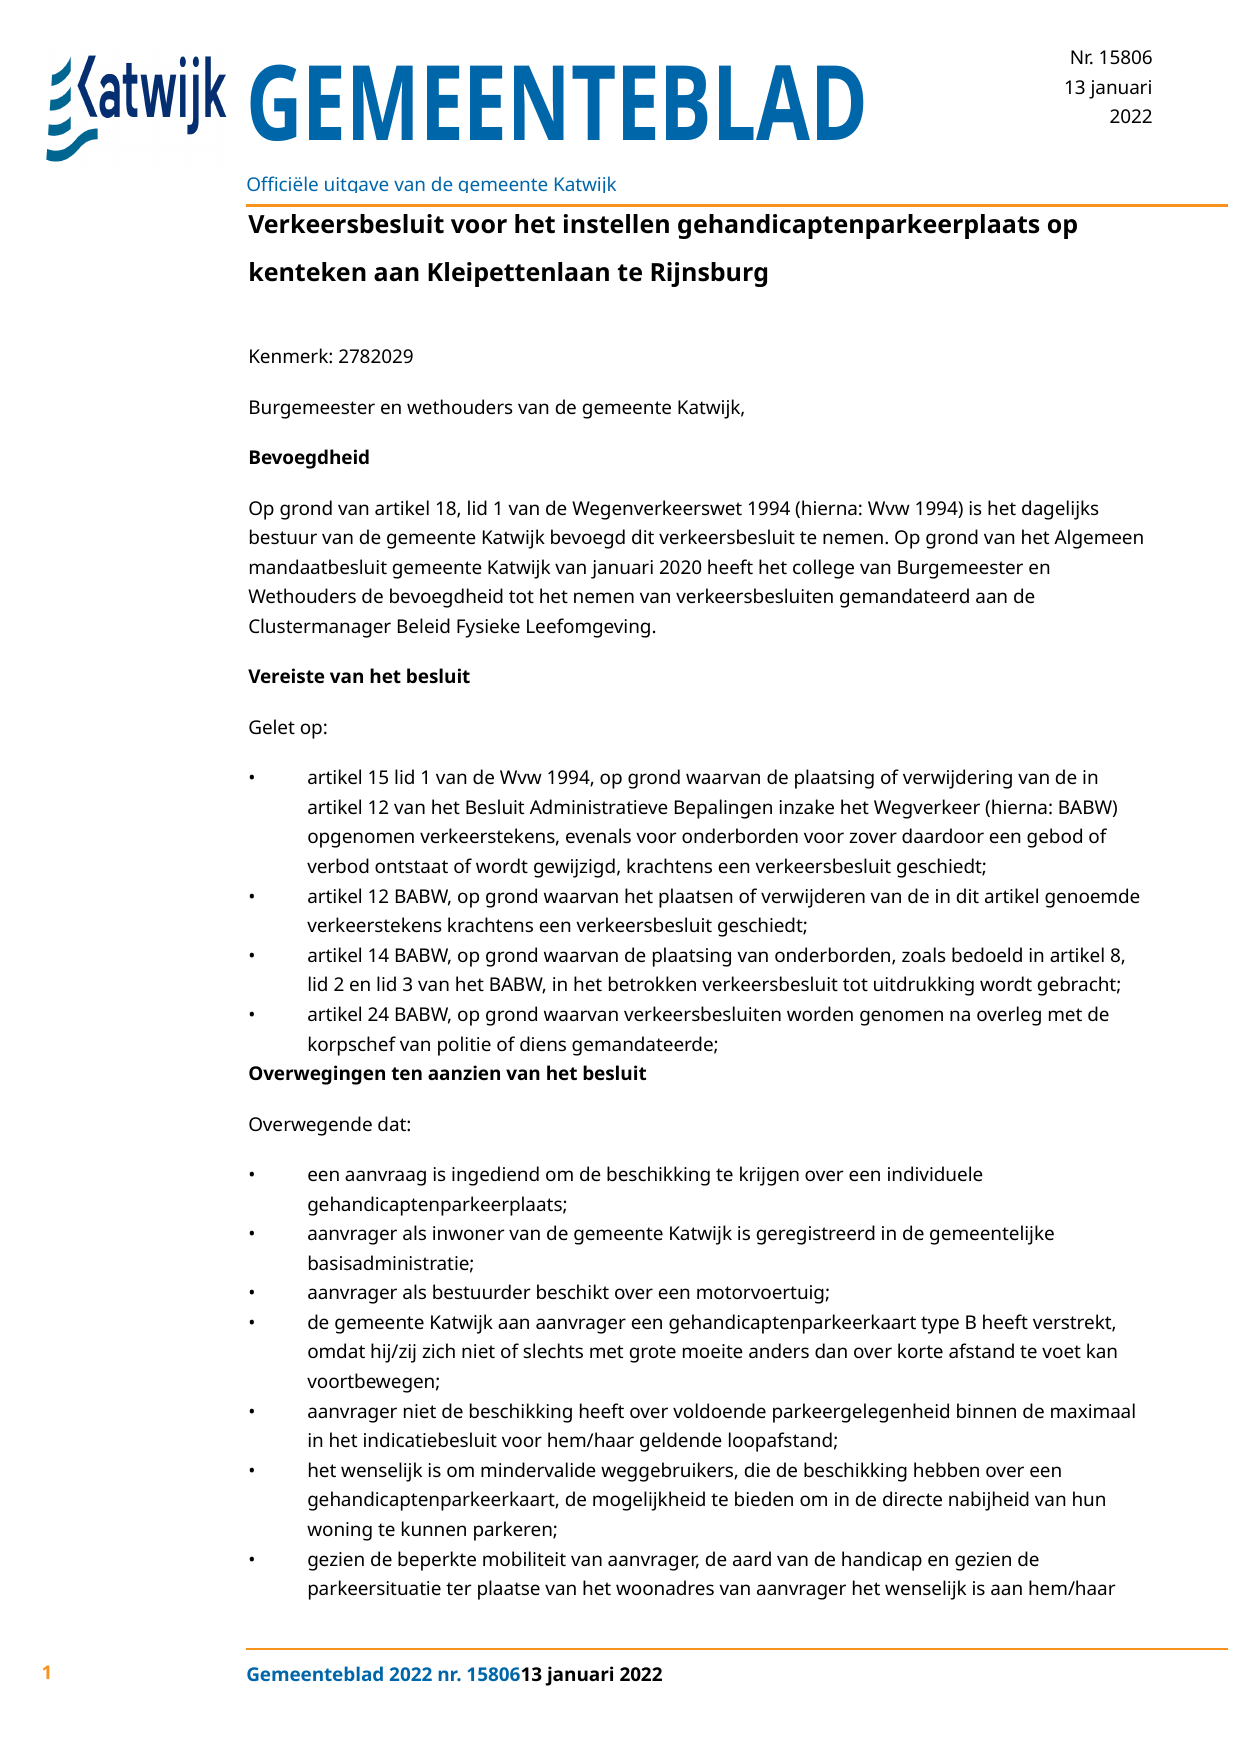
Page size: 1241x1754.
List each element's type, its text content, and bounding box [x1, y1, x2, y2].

list artikel 15 lid 1 van de Wvw 1994, op grond waarvan de plaatsing of verwijdering van de in artikel 12 van het Besluit Administratieve Bepalingen inzake het Wegverkeer (hierna: BABW) opgenomen verkeerstekens, evenals voor onderborden voor zover daardoor een gebod of verbod ontstaat of wordt gewijzigd, krachtens een verkeersbesluit geschiedt; [248, 764, 1152, 879]
text Kenmerk: 2782029 [248, 344, 1152, 369]
text Bevoegdheid [248, 444, 1152, 470]
text Vereiste van het besluit [248, 664, 1152, 689]
list artikel 12 BABW, op grond waarvan het plaatsen of verwijderen van de in dit artikel genoemde verkeerstekens krachtens een verkeersbesluit geschiedt; [248, 883, 1152, 938]
text Overwegingen ten aanzien van het besluit [248, 1060, 1152, 1086]
text Overwegende dat: [248, 1111, 1152, 1136]
list artikel 24 BABW, op grond waarvan verkeersbesluiten worden genomen na overleg met de korpschef van politie of diens gemandateerde; [248, 1001, 1152, 1056]
text Verkeersbesluit voor het instellen gehandicaptenparkeerplaats op kenteken aan Kleipettenlaan te Rijnsburg [248, 207, 1152, 288]
list een aanvraag is ingediend om de beschikking te krijgen over een individuele gehandicaptenparkeerplaats; [248, 1161, 1152, 1216]
text Gelet op: [248, 714, 1152, 740]
text Burgemeester en wethouders van de gemeente Katwijk, [248, 394, 1152, 420]
list gezien de beperkte mobiliteit van aanvrager, de aard van de handicap en gezien de parkeersituatie ter plaatse van het woonadres van aanvrager het wenselijk is aan hem/haar [248, 1546, 1152, 1601]
list aanvrager niet de beschikking heeft over voldoende parkeergelegenheid binnen de maximaal in het indicatiebesluit voor hem/haar geldende loopafstand; [248, 1398, 1152, 1453]
list aanvrager als bestuurder beschikt over een motorvoertuig; [248, 1279, 1152, 1305]
list de gemeente Katwijk aan aanvrager een gehandicaptenparkeerkaart type B heeft verstrekt, omdat hij/zij zich niet of slechts met grote moeite anders dan over korte afstand te voet kan voortbewegen; [248, 1309, 1152, 1394]
picture [41, 47, 231, 172]
list artikel 14 BABW, op grond waarvan de plaatsing van onderborden, zoals bedoeld in artikel 8, lid 2 en lid 3 van het BABW, in het betrokken verkeersbesluit tot uitdrukking wordt gebracht; [248, 942, 1152, 997]
text Op grond van artikel 18, lid 1 van de Wegenverkeerswet 1994 (hierna: Wvw 1994) is het dagelijks bestuur van de gemeente Katwijk bevoegd dit verkeersbesluit te nemen. Op grond van het Algemeen mandaatbesluit gemeente Katwijk van januari 2020 heeft het college van Burgemeester en Wethouders de bevoegdheid tot het nemen van verkeersbesluiten gemandateerd aan de Clustermanager Beleid Fysieke Leefomgeving. [248, 495, 1152, 639]
list het wenselijk is om mindervalide weggebruikers, die de beschikking hebben over een gehandicaptenparkeerkaart, de mogelijkheid te bieden om in de directe nabijheid van hun woning te kunnen parkeren; [248, 1457, 1152, 1542]
list aanvrager als inwoner van de gemeente Katwijk is geregistreerd in de gemeentelijke basisadministratie; [248, 1220, 1152, 1276]
